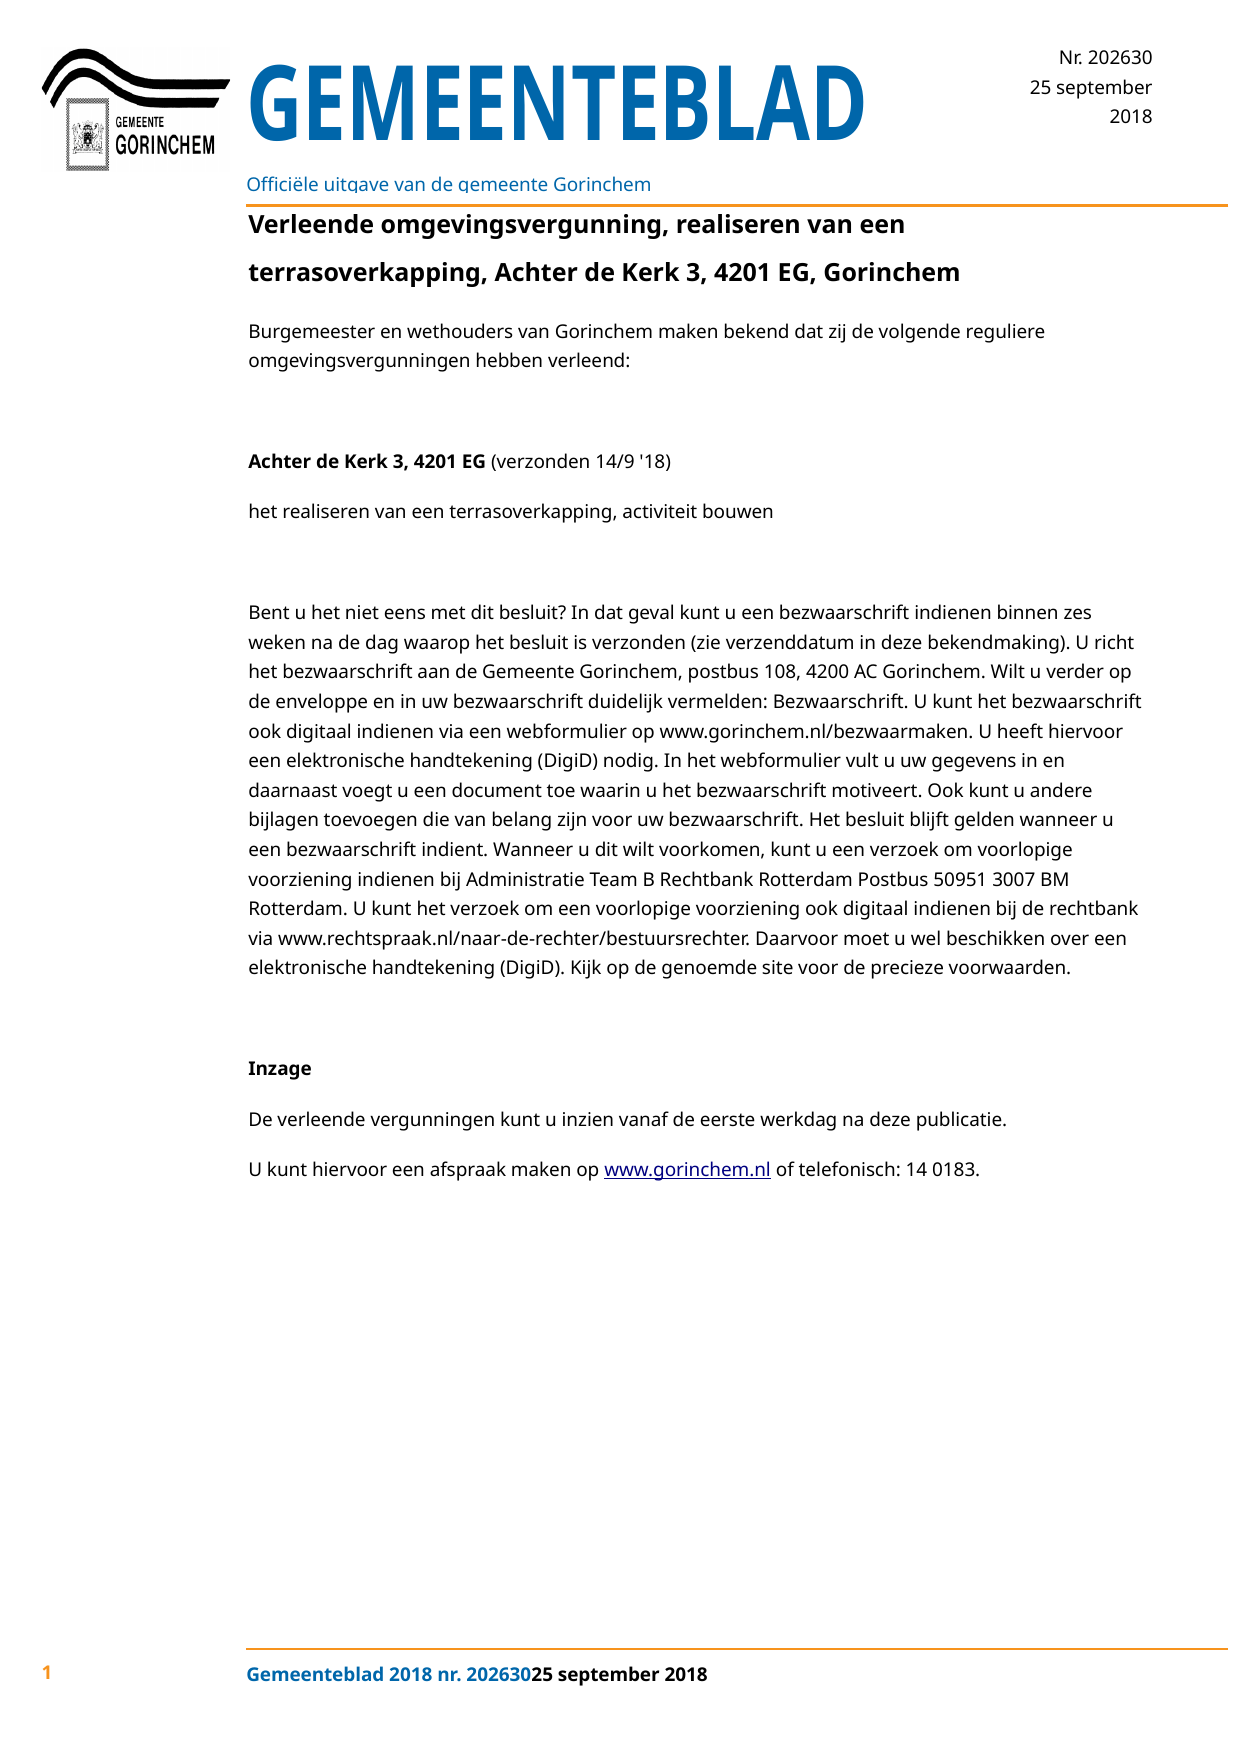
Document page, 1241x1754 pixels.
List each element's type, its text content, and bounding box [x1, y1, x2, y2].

picture [41, 47, 231, 172]
text Bent u het niet eens met dit besluit? In dat geval kunt u een bezwaarschrift indienen binnen zes weken na de dag waarop het besluit is verzonden (zie verzenddatum in deze bekendmaking). U richt het bezwaarschrift aan de Gemeente Gorinchem, postbus 108, 4200 AC Gorinchem. Wilt u verder op de enveloppe en in uw bezwaarschrift duidelijk vermelden: Bezwaarschrift. U kunt het bezwaarschrift ook digitaal indienen via een webformulier op www.gorinchem.nl/bezwaarmaken. U heeft hiervoor een elektronische handtekening (DigiD) nodig. In het webformulier vult u uw gegevens in en daarnaast voegt u een document toe waarin u het bezwaarschrift motiveert. Ook kunt u andere bijlagen toevoegen die van belang zijn voor uw bezwaarschrift. Het besluit blijft gelden wanneer u een bezwaarschrift indient. Wanneer u dit wilt voorkomen, kunt u een verzoek om voorlopige voorziening indienen bij Administratie Team B Rechtbank Rotterdam Postbus 50951 3007 BM Rotterdam. U kunt het verzoek om een voorlopige voorziening ook digitaal indienen bij de rechtbank via www.rechtspraak.nl/naar-de-rechter/bestuursrechter. Daarvoor moet u wel beschikken over een elektronische handtekening (DigiD). Kijk op de genoemde site voor de precieze voorwaarden. [248, 599, 1152, 980]
text Burgemeester en wethouders van Gorinchem maken bekend dat zij de volgende reguliere omgevingsvergunningen hebben verleend: [248, 318, 1152, 373]
text het realiseren van een terrasoverkapping, activiteit bouwen [248, 499, 1152, 524]
text Verleende omgevingsvergunning, realiseren van een terrasoverkapping, Achter de Kerk 3, 4201 EG, Gorinchem [248, 207, 1152, 288]
text Inzage [248, 1055, 1152, 1081]
text De verleende vergunningen kunt u inzien vanaf de eerste werkdag na deze publicatie. [248, 1106, 1152, 1132]
text U kunt hiervoor een afspraak maken op www.gorinchem.nl of telefonisch: 14 0183. [248, 1156, 1152, 1182]
text Achter de Kerk 3, 4201 EG (verzonden 14/9 '18) [248, 448, 1152, 474]
